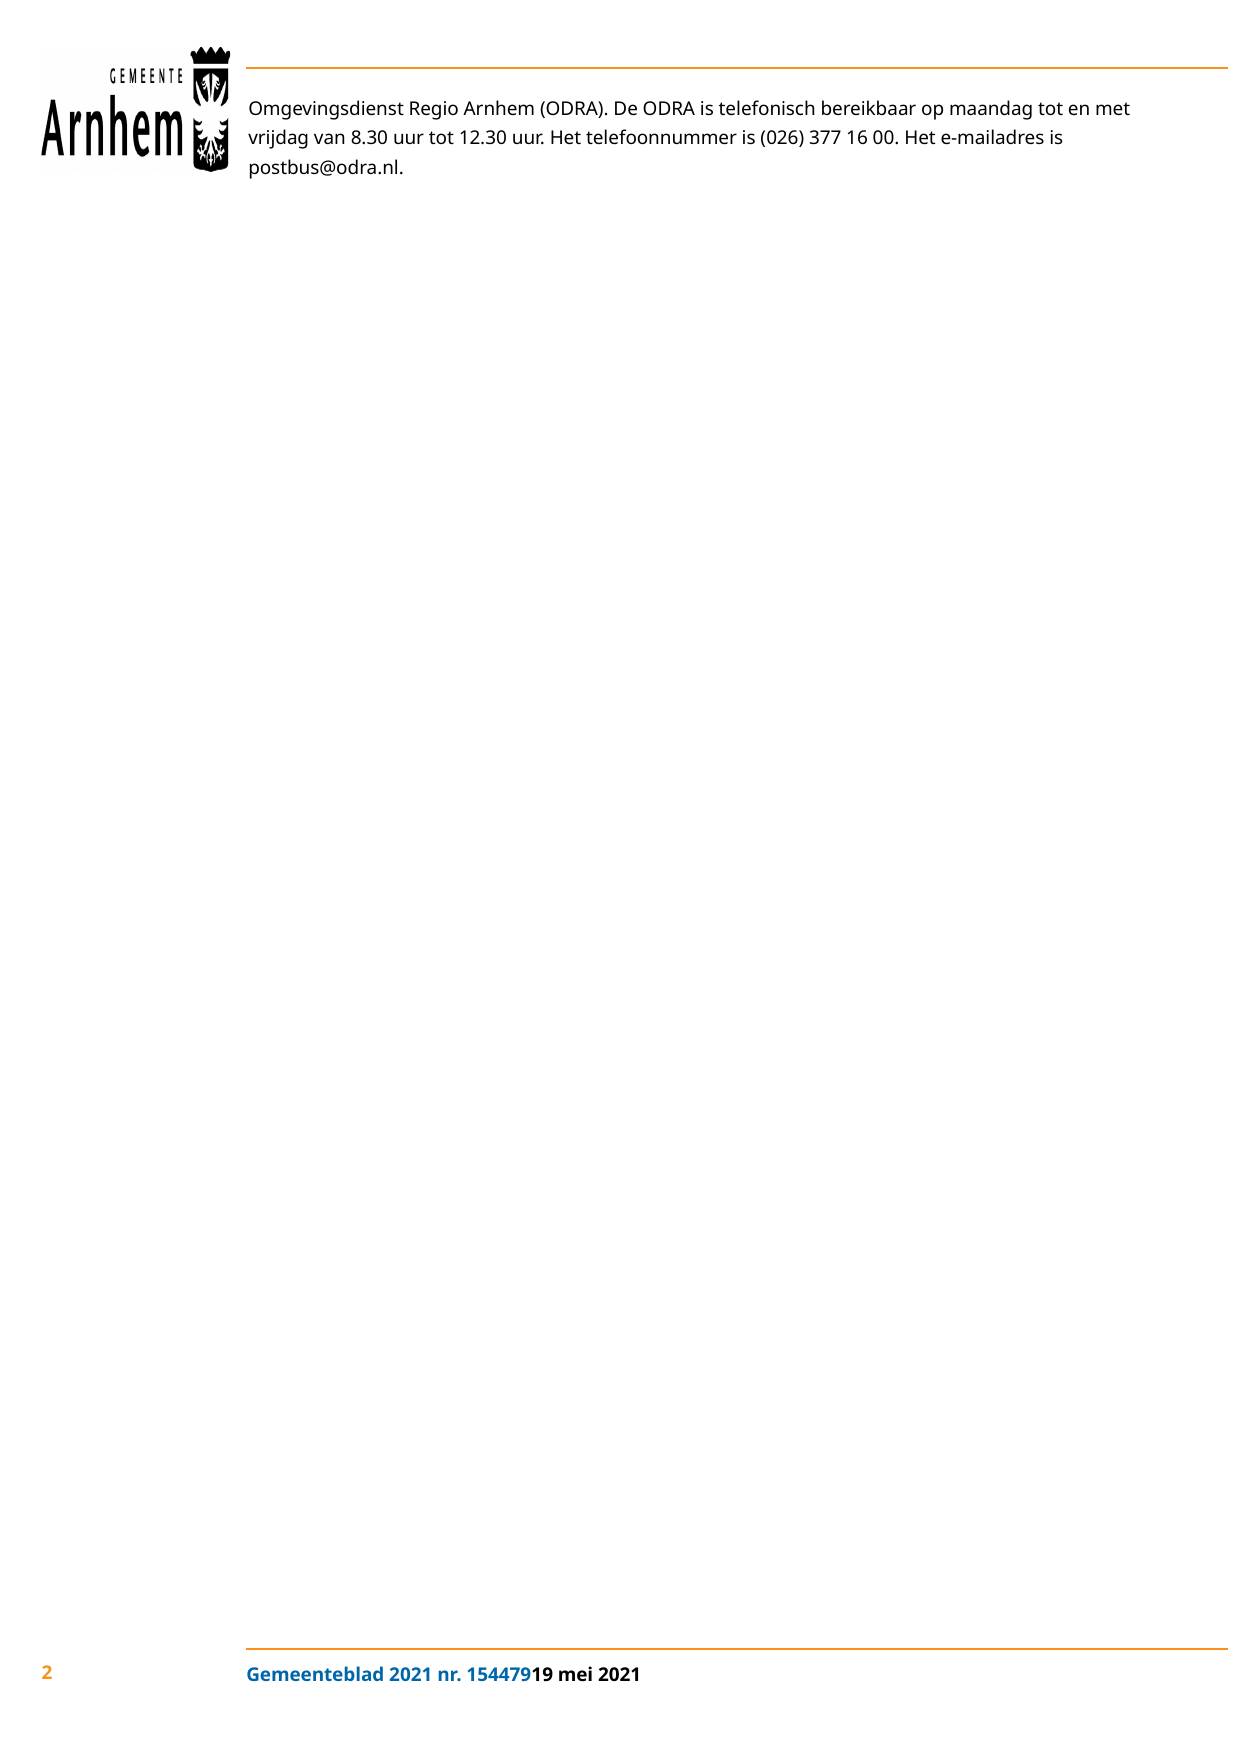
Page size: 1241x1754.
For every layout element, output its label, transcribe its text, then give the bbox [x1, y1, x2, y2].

text Omgevingsdienst Regio Arnhem (ODRA). De ODRA is telefonisch bereikbaar op maandag tot en met vrijdag van 8.30 uur tot 12.30 uur. Het telefoonnummer is (026) 377 16 00. Het e-mailadres is postbus@odra.nl. [248, 95, 1152, 180]
picture [41, 47, 231, 172]
